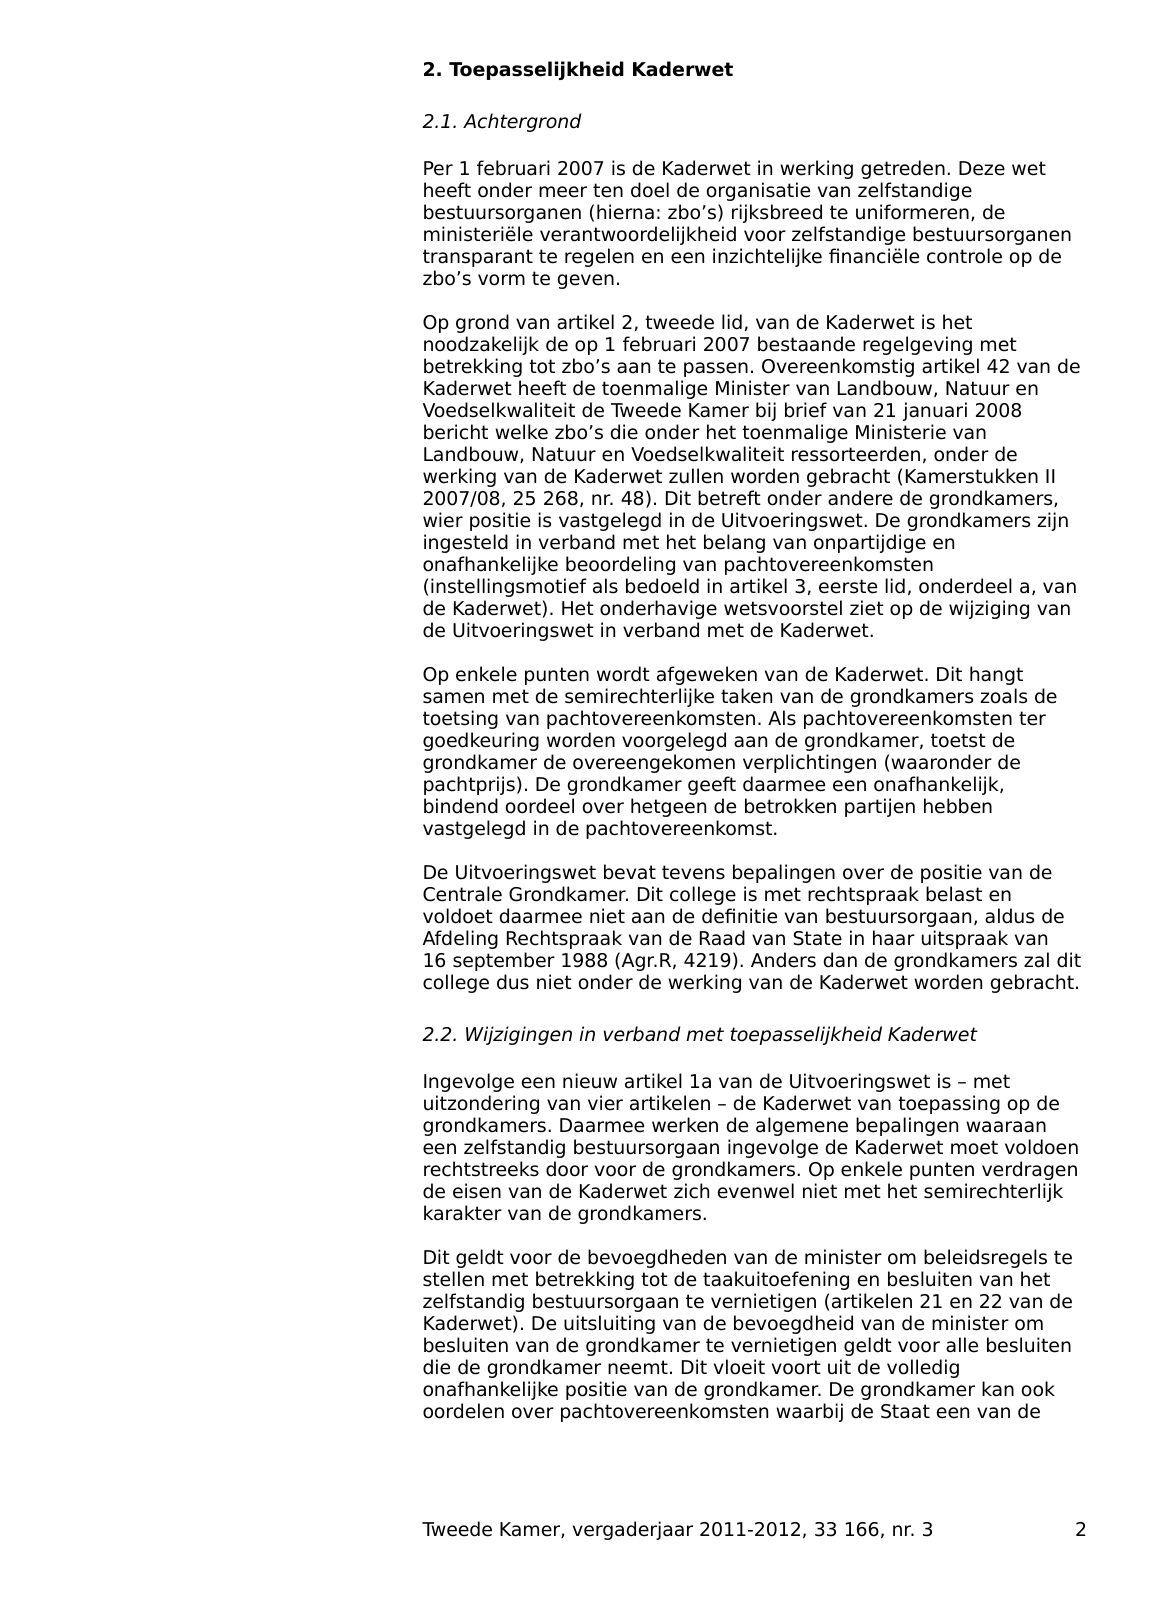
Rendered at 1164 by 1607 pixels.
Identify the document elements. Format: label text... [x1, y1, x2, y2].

subtitle 2.2. Wijzigingen in verband met toepasselijkheid Kaderwet [422, 1024, 1087, 1046]
subtitle 2. Toepasselijkheid Kaderwet [422, 59, 1087, 81]
text Op enkele punten wordt afgeweken van de Kaderwet. Dit hangt samen met de semirechterlijke taken van de grondkamers zoals de toetsing van pachtovereenkomsten. Als pachtovereenkomsten ter goedkeuring worden voorgelegd aan de grondkamer, toetst de grondkamer de overeengekomen verplichtingen (waaronder de pachtprijs). De grondkamer geeft daarmee een onafhankelijk, bindend oordeel over hetgeen de betrokken partijen hebben vastgelegd in de pachtovereenkomst. [422, 664, 1087, 840]
text Op grond van artikel 2, tweede lid, van de Kaderwet is het noodzakelijk de op 1 februari 2007 bestaande regelgeving met betrekking tot zbo’s aan te passen. Overeenkomstig artikel 42 van de Kaderwet heeft de toenmalige Minister van Landbouw, Natuur en Voedselkwaliteit de Tweede Kamer bij brief van 21 januari 2008 bericht welke zbo’s die onder het toenmalige Ministerie van Landbouw, Natuur en Voedselkwaliteit ressorteerden, onder de werking van de Kaderwet zullen worden gebracht (Kamerstukken II 2007/08, 25 268, nr. 48). Dit betreft onder andere de grondkamers, wier positie is vastgelegd in de Uitvoeringswet. De grondkamers zijn ingesteld in verband met het belang van onpartijdige en onafhankelijke beoordeling van pachtovereenkomsten (instellingsmotief als bedoeld in artikel 3, eerste lid, onderdeel a, van de Kaderwet). Het onderhavige wetsvoorstel ziet op de wijziging van de Uitvoeringswet in verband met de Kaderwet. [422, 312, 1087, 642]
text Ingevolge een nieuw artikel 1a van de Uitvoeringswet is – met uitzondering van vier artikelen – de Kaderwet van toepassing op de grondkamers. Daarmee werken de algemene bepalingen waaraan een zelfstandig bestuursorgaan ingevolge de Kaderwet moet voldoen rechtstreeks door voor de grondkamers. Op enkele punten verdragen de eisen van de Kaderwet zich evenwel niet met het semirechterlijk karakter van de grondkamers. [422, 1071, 1087, 1225]
text Dit geldt voor de bevoegdheden van de minister om beleidsregels te stellen met betrekking tot de taakuitoefening en besluiten van het zelfstandig bestuursorgaan te vernietigen (artikelen 21 en 22 van de Kaderwet). De uitsluiting van de bevoegdheid van de minister om besluiten van de grondkamer te vernietigen geldt voor alle besluiten die de grondkamer neemt. Dit vloeit voort uit de volledig onafhankelijke positie van de grondkamer. De grondkamer kan ook oordelen over pachtovereenkomsten waarbij de Staat een van de [422, 1247, 1087, 1423]
subtitle 2.1. Achtergrond [422, 111, 1087, 133]
text De Uitvoeringswet bevat tevens bepalingen over de positie van de Centrale Grondkamer. Dit college is met rechtspraak belast en voldoet daarmee niet aan de definitie van bestuursorgaan, aldus de Afdeling Rechtspraak van de Raad van State in haar uitspraak van 16 september 1988 (Agr.R, 4219). Anders dan de grondkamers zal dit college dus niet onder de werking van de Kaderwet worden gebracht. [422, 862, 1087, 994]
text Per 1 februari 2007 is de Kaderwet in werking getreden. Deze wet heeft onder meer ten doel de organisatie van zelfstandige bestuursorganen (hierna: zbo’s) rijksbreed te uniformeren, de ministeriële verantwoordelijkheid voor zelfstandige bestuursorganen transparant te regelen en een inzichtelijke financiële controle op de zbo’s vorm te geven. [422, 158, 1087, 290]
